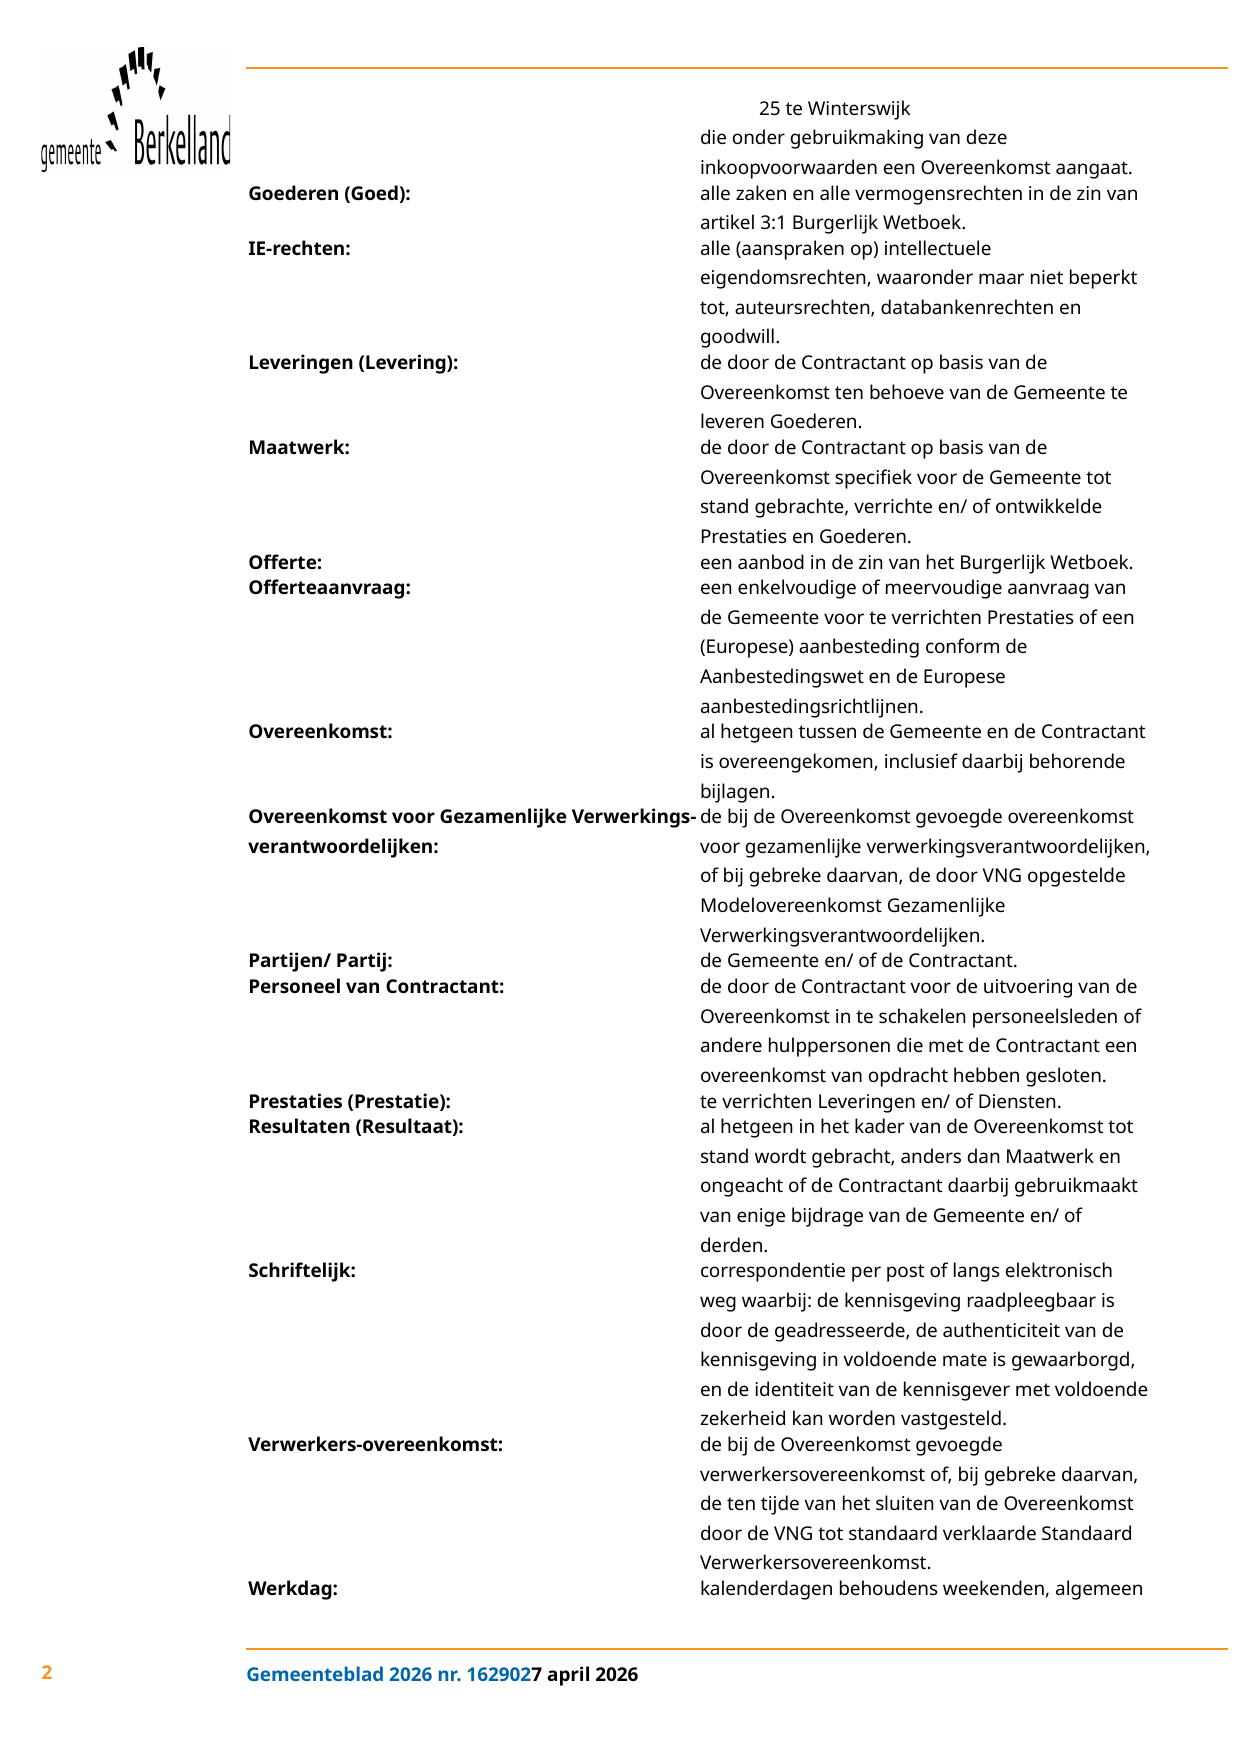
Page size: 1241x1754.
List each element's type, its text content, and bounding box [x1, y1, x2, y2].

table_cell Maatwerk: [248, 434, 700, 549]
table_cell Overeenkomst voor Gezamenlijke Verwerkings-verantwoordelijken: [248, 804, 700, 948]
table_cell correspondentie per post of langs elektronisch weg waarbij: de kennisgeving raadpleegbaar is door de geadresseerde, de authenticiteit van de kennisgeving in voldoende mate is gewaarborgd, en de identiteit van de kennisgever met voldoende zekerheid kan worden vastgesteld. [700, 1258, 1152, 1431]
table_cell al hetgeen tussen de Gemeente en de Contractant is overeengekomen, inclusief daarbij behorende bijlagen. [700, 719, 1152, 803]
table_cell alle zaken en alle vermogensrechten in de zin van artikel 3:1 Burgerlijk Wetboek. [700, 180, 1152, 235]
table_cell alle (aanspraken op) intellectuele eigendomsrechten, waaronder maar niet beperkt tot, auteursrechten, databankenrechten en goodwill. [700, 235, 1152, 349]
table_cell de bij de Overeenkomst gevoegde verwerkersovereenkomst of, bij gebreke daarvan, de ten tijde van het sluiten van de Overeenkomst door de VNG tot standaard verklaarde Standaard Verwerkersovereenkomst. [700, 1431, 1152, 1575]
table_cell de door de Contractant voor de uitvoering van de Overeenkomst in te schakelen personeelsleden of andere hulppersonen die met de Contractant een overeenkomst van opdracht hebben gesloten. [700, 973, 1152, 1088]
table_cell kalenderdagen behoudens weekenden, algemeen [700, 1575, 1152, 1601]
table_cell te verrichten Leveringen en/ of Diensten. [700, 1088, 1152, 1113]
table_cell Overeenkomst: [248, 719, 700, 803]
table_cell Offerteaanvraag: [248, 575, 700, 719]
table_cell Prestaties (Prestatie): [248, 1088, 700, 1113]
table_cell de Gemeente en/ of de Contractant. [700, 948, 1152, 973]
table_cell Verwerkers-overeenkomst: [248, 1431, 700, 1575]
picture [41, 47, 231, 172]
table_cell Werkdag: [248, 1575, 700, 1601]
table_cell Resultaten (Resultaat): [248, 1114, 700, 1258]
table_cell een aanbod in de zin van het Burgerlijk Wetboek. [700, 549, 1152, 574]
table_cell de door de Contractant op basis van de Overeenkomst ten behoeve van de Gemeente te leveren Goederen. [700, 350, 1152, 434]
table_cell IE-rechten: [248, 235, 700, 349]
table_cell al hetgeen in het kader van de Overeenkomst tot stand wordt gebracht, anders dan Maatwerk en ongeacht of de Contractant daarbij gebruikmaakt van enige bijdrage van de Gemeente en/ of derden. [700, 1114, 1152, 1258]
table_cell een enkelvoudige of meervoudige aanvraag van de Gemeente voor te verrichten Prestaties of een (Europese) aanbesteding conform de Aanbestedingswet en de Europese aanbestedingsrichtlijnen. [700, 575, 1152, 719]
table_cell Personeel van Contractant: [248, 973, 700, 1088]
table_cell [248, 95, 700, 180]
table_cell Goederen (Goed): [248, 180, 700, 235]
table_cell de door de Contractant op basis van de Overeenkomst specifiek voor de Gemeente tot stand gebrachte, verrichte en/ of ontwikkelde Prestaties en Goederen. [700, 434, 1152, 549]
table_cell Leveringen (Levering): [248, 350, 700, 434]
table_cell Offerte: [248, 549, 700, 574]
table_cell de bij de Overeenkomst gevoegde overeenkomst voor gezamenlijke verwerkingsverantwoordelijken, of bij gebreke daarvan, de door VNG opgestelde Modelovereenkomst Gezamenlijke Verwerkingsverantwoordelijken. [700, 804, 1152, 948]
table_cell 25 te Winterswijk die onder gebruikmaking van deze inkoopvoorwaarden een Overeenkomst aangaat. [700, 95, 1152, 180]
table_cell Schriftelijk: [248, 1258, 700, 1431]
table_cell Partijen/ Partij: [248, 948, 700, 973]
